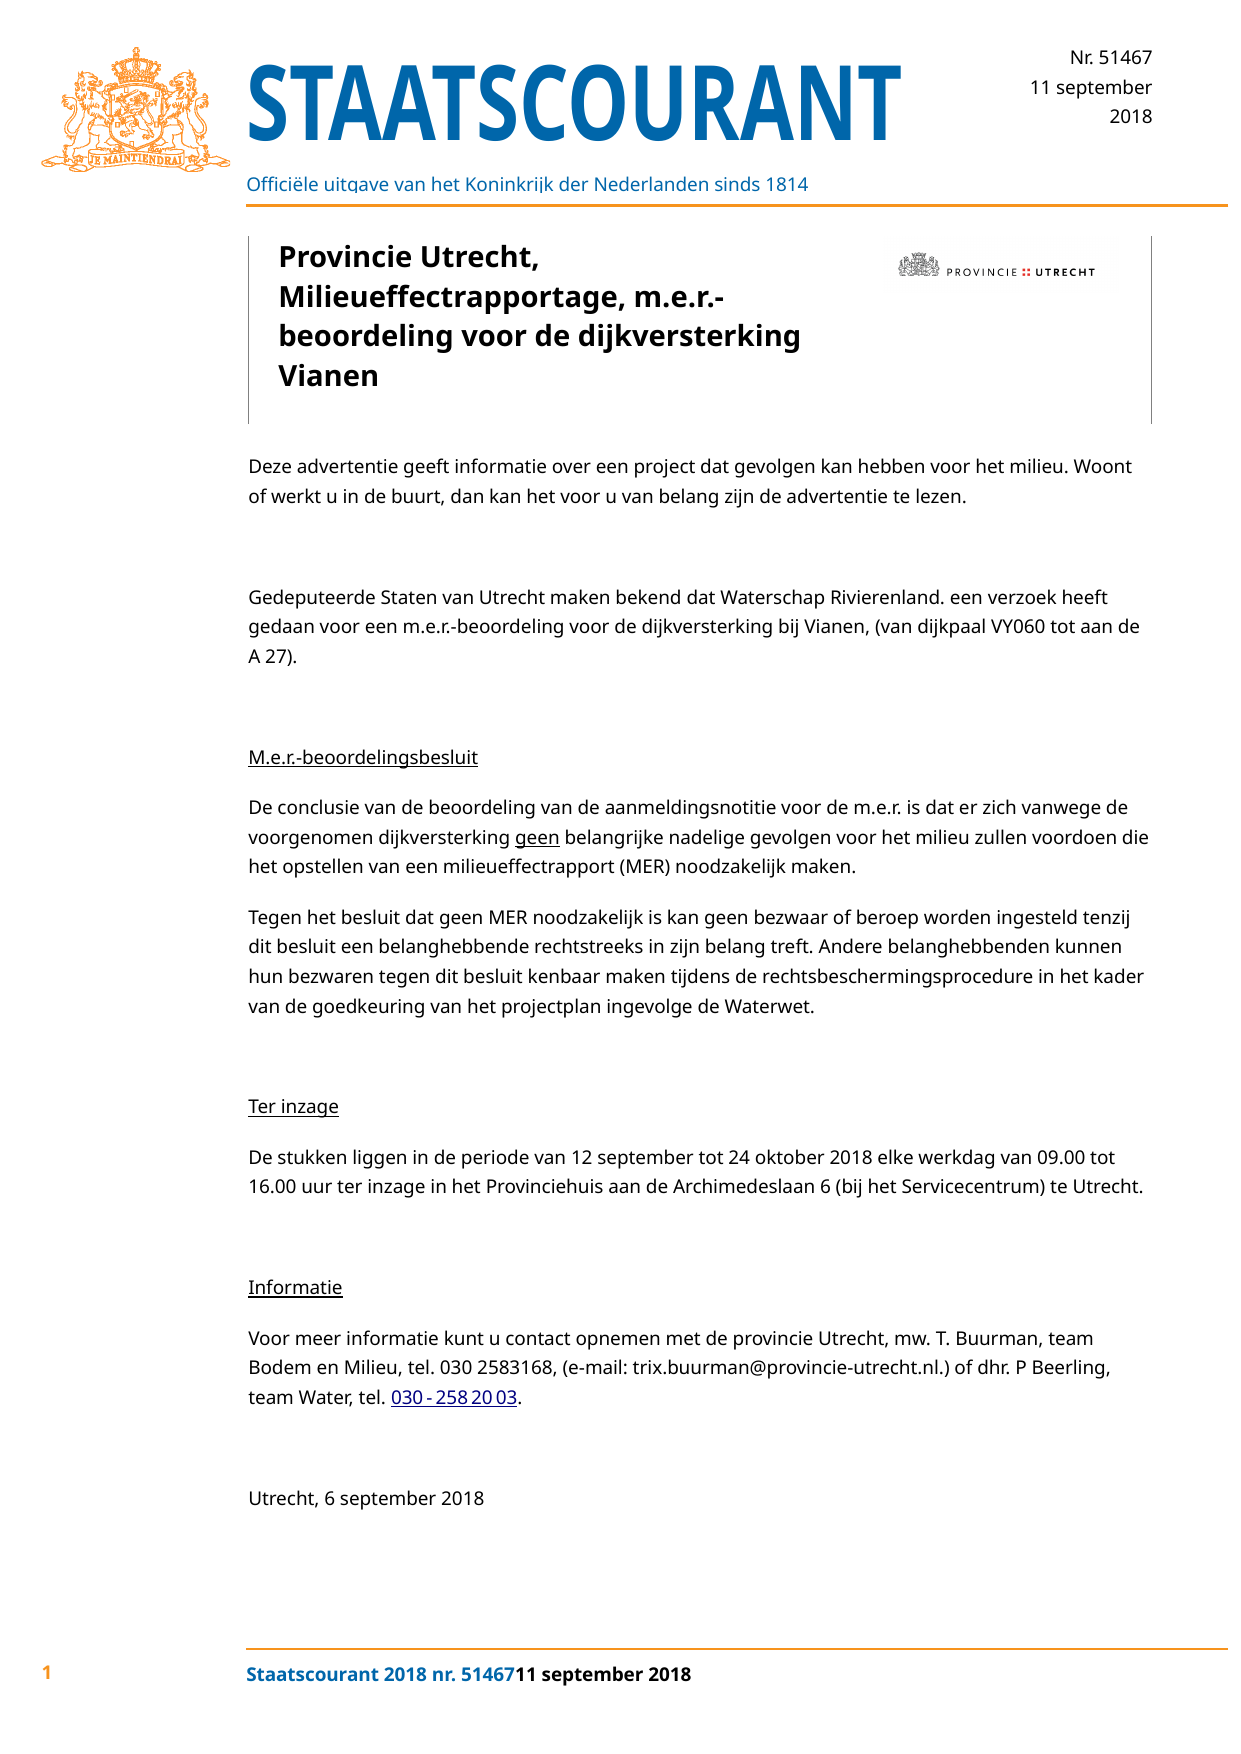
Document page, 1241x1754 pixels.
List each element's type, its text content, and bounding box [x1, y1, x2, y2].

picture [41, 47, 231, 172]
table_header [850, 236, 1151, 424]
text M.e.r.-beoordelingsbesluit [248, 744, 1152, 770]
text Gedeputeerde Staten van Utrecht maken bekend dat Waterschap Rivierenland. een verzoek heeft gedaan voor een m.e.r.-beoordeling voor de dijkversterking bij Vianen, (van dijkpaal VY060 tot aan de A 27). [248, 584, 1152, 669]
text De conclusie van de beoordeling van de aanmeldingsnotitie voor de m.e.r. is dat er zich vanwege de voorgenomen dijkversterking geen belangrijke nadelige gevolgen voor het milieu zullen voordoen die het opstellen van een milieueffectrapport (MER) noodzakelijk maken. [248, 794, 1152, 879]
text Deze advertentie geeft informatie over een project dat gevolgen kan hebben voor het milieu. Woont of werkt u in de buurt, dan kan het voor u van belang zijn de advertentie te lezen. [248, 454, 1152, 509]
text De stukken liggen in de periode van 12 september tot 24 oktober 2018 elke werkdag van 09.00 tot 16.00 uur ter inzage in het Provinciehuis aan de Archimedeslaan 6 (bij het Servicecentrum) te Utrecht. [248, 1144, 1152, 1199]
text Tegen het besluit dat geen MER noodzakelijk is kan geen bezwaar of beroep worden ingesteld tenzij dit besluit een belanghebbende rechtstreeks in zijn belang treft. Andere belanghebbenden kunnen hun bezwaren tegen dit besluit kenbaar maken tijdens de rechtsbeschermingsprocedure in het kader van de goedkeuring van het projectplan ingevolge de Waterwet. [248, 904, 1152, 1018]
text Utrecht, 6 september 2018 [248, 1485, 1152, 1511]
text Informatie [248, 1274, 1152, 1300]
text Voor meer informatie kunt u contact opnemen met de provincie Utrecht, mw. T. Buurman, team Bodem en Milieu, tel. 030 2583168, (e-mail: trix.buurman@provincie-utrecht.nl.) of dhr. P Beerling, team Water, tel. 030 - 258 20 03. [248, 1325, 1152, 1410]
table_header Provincie Utrecht, Milieueffectrapportage, m.e.r.-beoordeling voor de dijkversterking Vianen [249, 236, 850, 424]
text Ter inzage [248, 1094, 1152, 1119]
picture [882, 236, 1119, 293]
